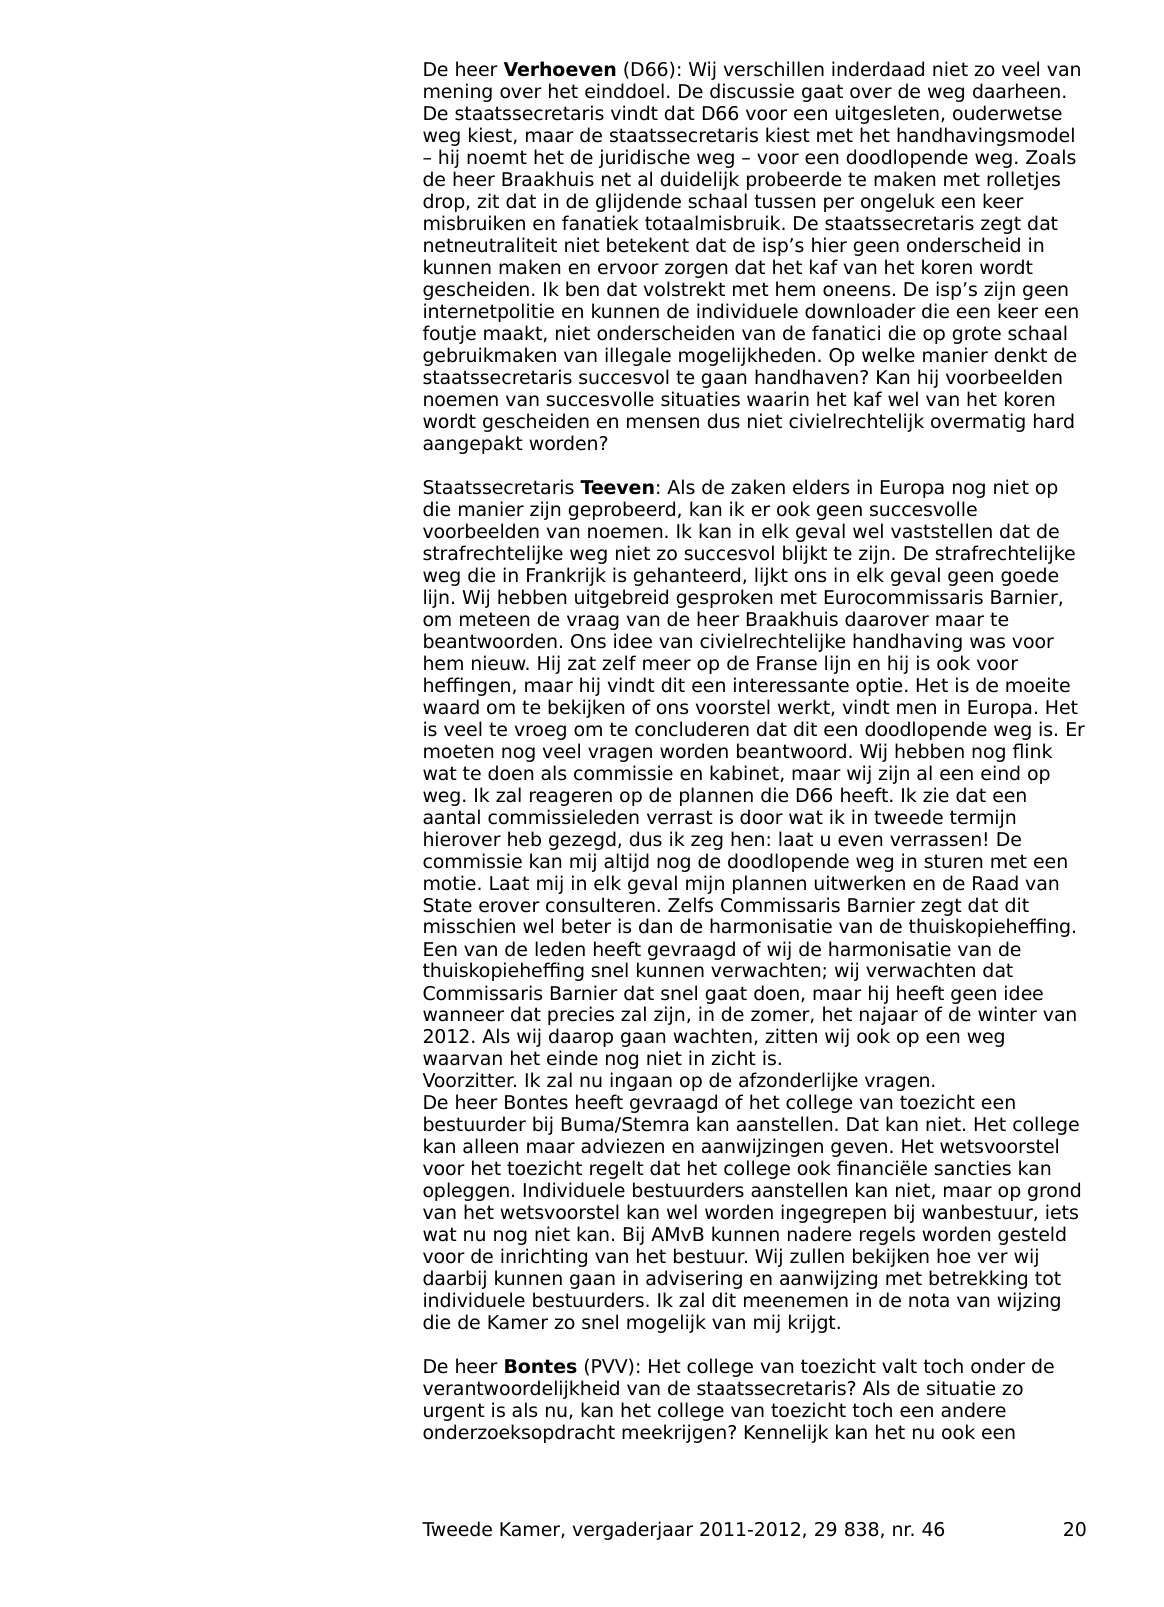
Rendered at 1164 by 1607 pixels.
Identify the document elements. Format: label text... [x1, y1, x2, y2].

text Staatssecretaris Teeven: Als de zaken elders in Europa nog niet op die manier zijn geprobeerd, kan ik er ook geen succesvolle voorbeelden van noemen. Ik kan in elk geval wel vaststellen dat de strafrechtelijke weg niet zo succesvol blijkt te zijn. De strafrechtelijke weg die in Frankrijk is gehanteerd, lijkt ons in elk geval geen goede lijn. Wij hebben uitgebreid gesproken met Eurocommissaris Barnier, om meteen de vraag van de heer Braakhuis daarover maar te beantwoorden. Ons idee van civielrechtelijke handhaving was voor hem nieuw. Hij zat zelf meer op de Franse lijn en hij is ook voor heffingen, maar hij vindt dit een interessante optie. Het is de moeite waard om te bekijken of ons voorstel werkt, vindt men in Europa. Het is veel te vroeg om te concluderen dat dit een doodlopende weg is. Er moeten nog veel vragen worden beantwoord. Wij hebben nog flink wat te doen als commissie en kabinet, maar wij zijn al een eind op weg. Ik zal reageren op de plannen die D66 heeft. Ik zie dat een aantal commissieleden verrast is door wat ik in tweede termijn hierover heb gezegd, dus ik zeg hen: laat u even verrassen! De commissie kan mij altijd nog de doodlopende weg in sturen met een motie. Laat mij in elk geval mijn plannen uitwerken en de Raad van State erover consulteren. Zelfs Commissaris Barnier zegt dat dit misschien wel beter is dan de harmonisatie van de thuiskopieheffing. Een van de leden heeft gevraagd of wij de harmonisatie van de thuiskopieheffing snel kunnen verwachten; wij verwachten dat Commissaris Barnier dat snel gaat doen, maar hij heeft geen idee wanneer dat precies zal zijn, in de zomer, het najaar of de winter van 2012. Als wij daarop gaan wachten, zitten wij ook op een weg waarvan het einde nog niet in zicht is. [422, 477, 1087, 1070]
text Voorzitter. Ik zal nu ingaan op de afzonderlijke vragen. [422, 1070, 1087, 1092]
text De heer Bontes (PVV): Het college van toezicht valt toch onder de verantwoordelijkheid van de staatssecretaris? Als de situatie zo urgent is als nu, kan het college van toezicht toch een andere onderzoeksopdracht meekrijgen? Kennelijk kan het nu ook een [422, 1356, 1087, 1444]
text De heer Bontes heeft gevraagd of het college van toezicht een bestuurder bij Buma/Stemra kan aanstellen. Dat kan niet. Het college kan alleen maar adviezen en aanwijzingen geven. Het wetsvoorstel voor het toezicht regelt dat het college ook financiële sancties kan opleggen. Individuele bestuurders aanstellen kan niet, maar op grond van het wetsvoorstel kan wel worden ingegrepen bij wanbestuur, iets wat nu nog niet kan. Bij AMvB kunnen nadere regels worden gesteld voor de inrichting van het bestuur. Wij zullen bekijken hoe ver wij daarbij kunnen gaan in advisering en aanwijzing met betrekking tot individuele bestuurders. Ik zal dit meenemen in de nota van wijzing die de Kamer zo snel mogelijk van mij krijgt. [422, 1092, 1087, 1334]
text De heer Verhoeven (D66): Wij verschillen inderdaad niet zo veel van mening over het einddoel. De discussie gaat over de weg daarheen. De staatssecretaris vindt dat D66 voor een uitgesleten, ouderwetse weg kiest, maar de staatssecretaris kiest met het handhavingsmodel – hij noemt het de juridische weg – voor een doodlopende weg. Zoals de heer Braakhuis net al duidelijk probeerde te maken met rolletjes drop, zit dat in de glijdende schaal tussen per ongeluk een keer misbruiken en fanatiek totaalmisbruik. De staatssecretaris zegt dat netneutraliteit niet betekent dat de isp’s hier geen onderscheid in kunnen maken en ervoor zorgen dat het kaf van het koren wordt gescheiden. Ik ben dat volstrekt met hem oneens. De isp’s zijn geen internetpolitie en kunnen de individuele downloader die een keer een foutje maakt, niet onderscheiden van de fanatici die op grote schaal gebruikmaken van illegale mogelijkheden. Op welke manier denkt de staatssecretaris succesvol te gaan handhaven? Kan hij voorbeelden noemen van succesvolle situaties waarin het kaf wel van het koren wordt gescheiden en mensen dus niet civielrechtelijk overmatig hard aangepakt worden? [422, 59, 1087, 455]
